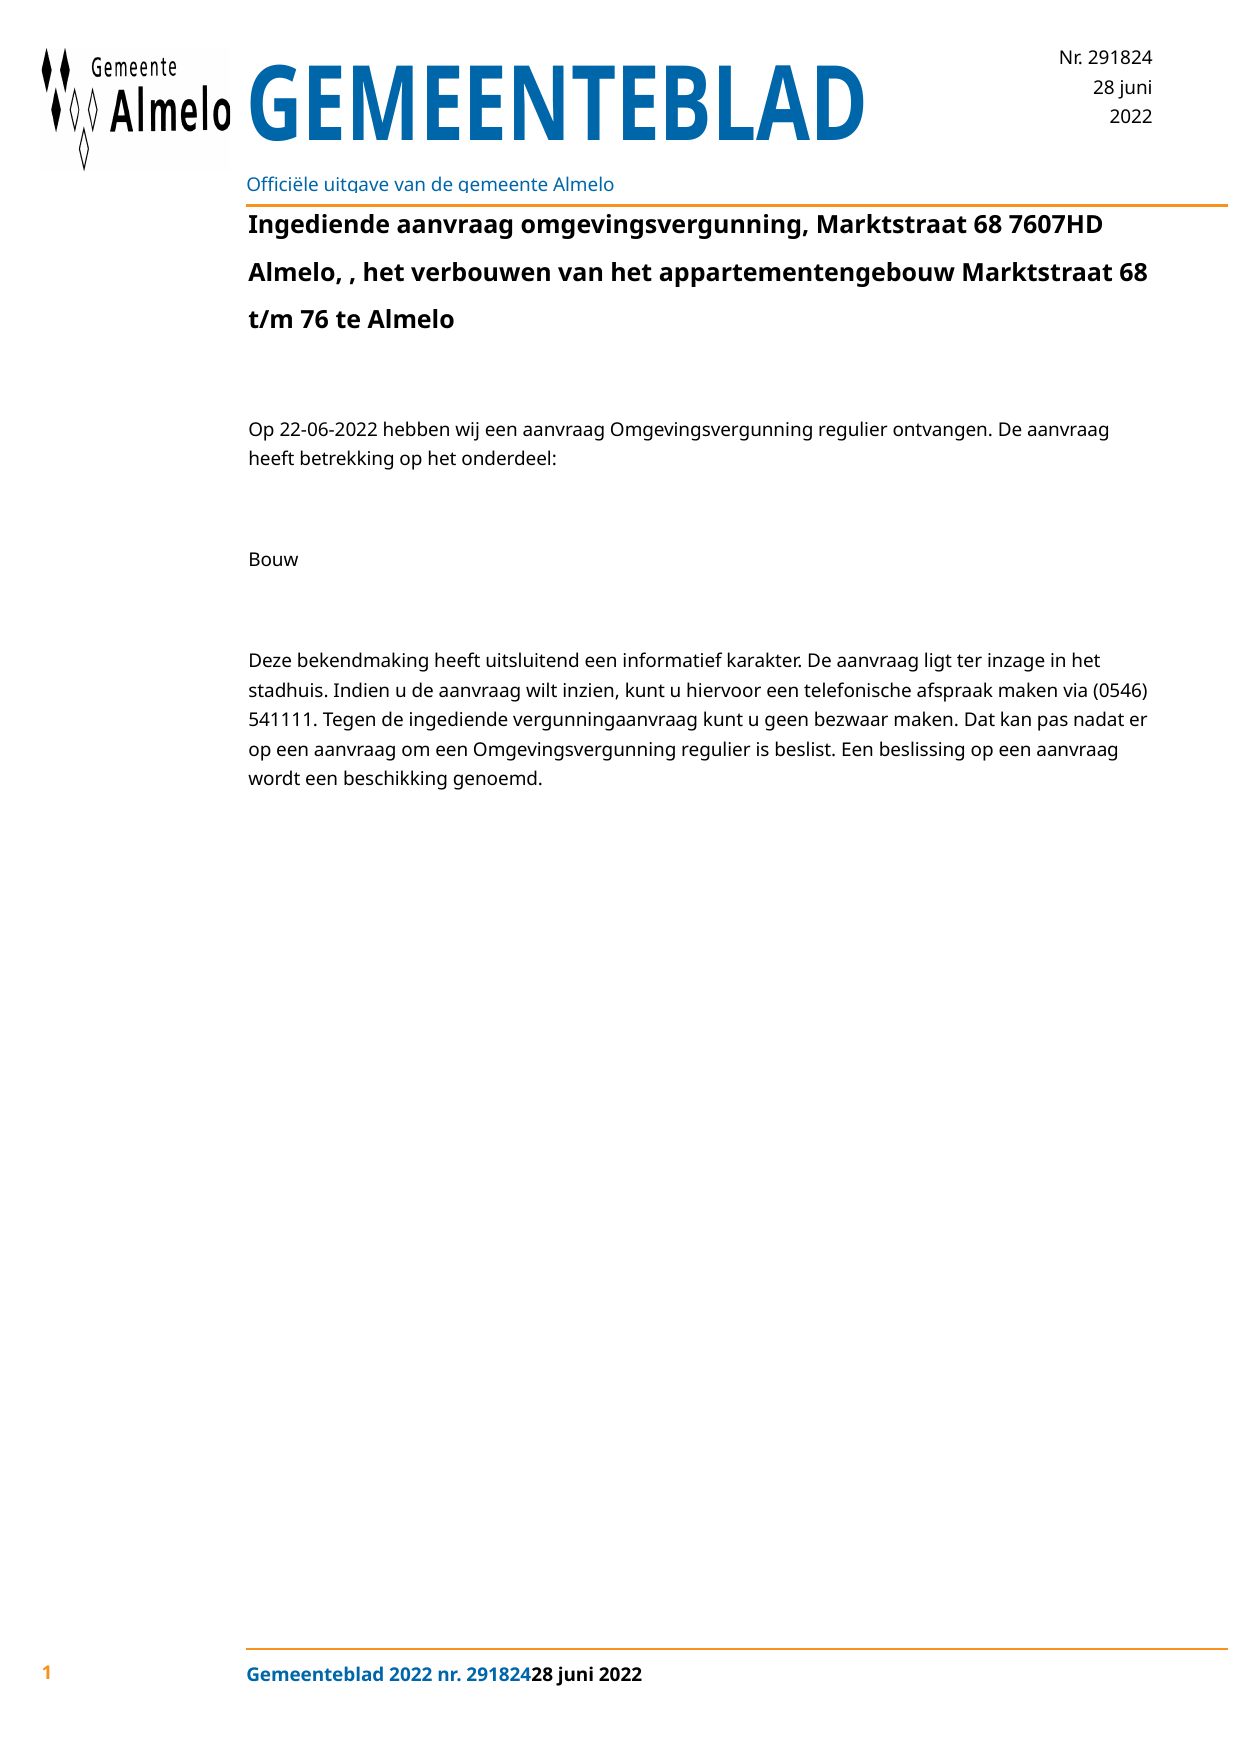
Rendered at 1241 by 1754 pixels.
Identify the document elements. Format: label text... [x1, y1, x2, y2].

text Ingediende aanvraag omgevingsvergunning, Marktstraat 68 7607HD Almelo, , het verbouwen van het appartementengebouw Marktstraat 68 t/m 76 te Almelo [248, 207, 1152, 336]
text Bouw [248, 546, 1152, 572]
text Deze bekendmaking heeft uitsluitend een informatief karakter. De aanvraag ligt ter inzage in het stadhuis. Indien u de aanvraag wilt inzien, kunt u hiervoor een telefonische afspraak maken via (0546) 541111. Tegen de ingediende vergunningaanvraag kunt u geen bezwaar maken. Dat kan pas nadat er op een aanvraag om een Omgevingsvergunning regulier is beslist. Een beslissing op een aanvraag wordt een beschikking genoemd. [248, 647, 1152, 791]
picture [41, 47, 231, 172]
text Op 22-06-2022 hebben wij een aanvraag Omgevingsvergunning regulier ontvangen. De aanvraag heeft betrekking op het onderdeel: [248, 416, 1152, 471]
